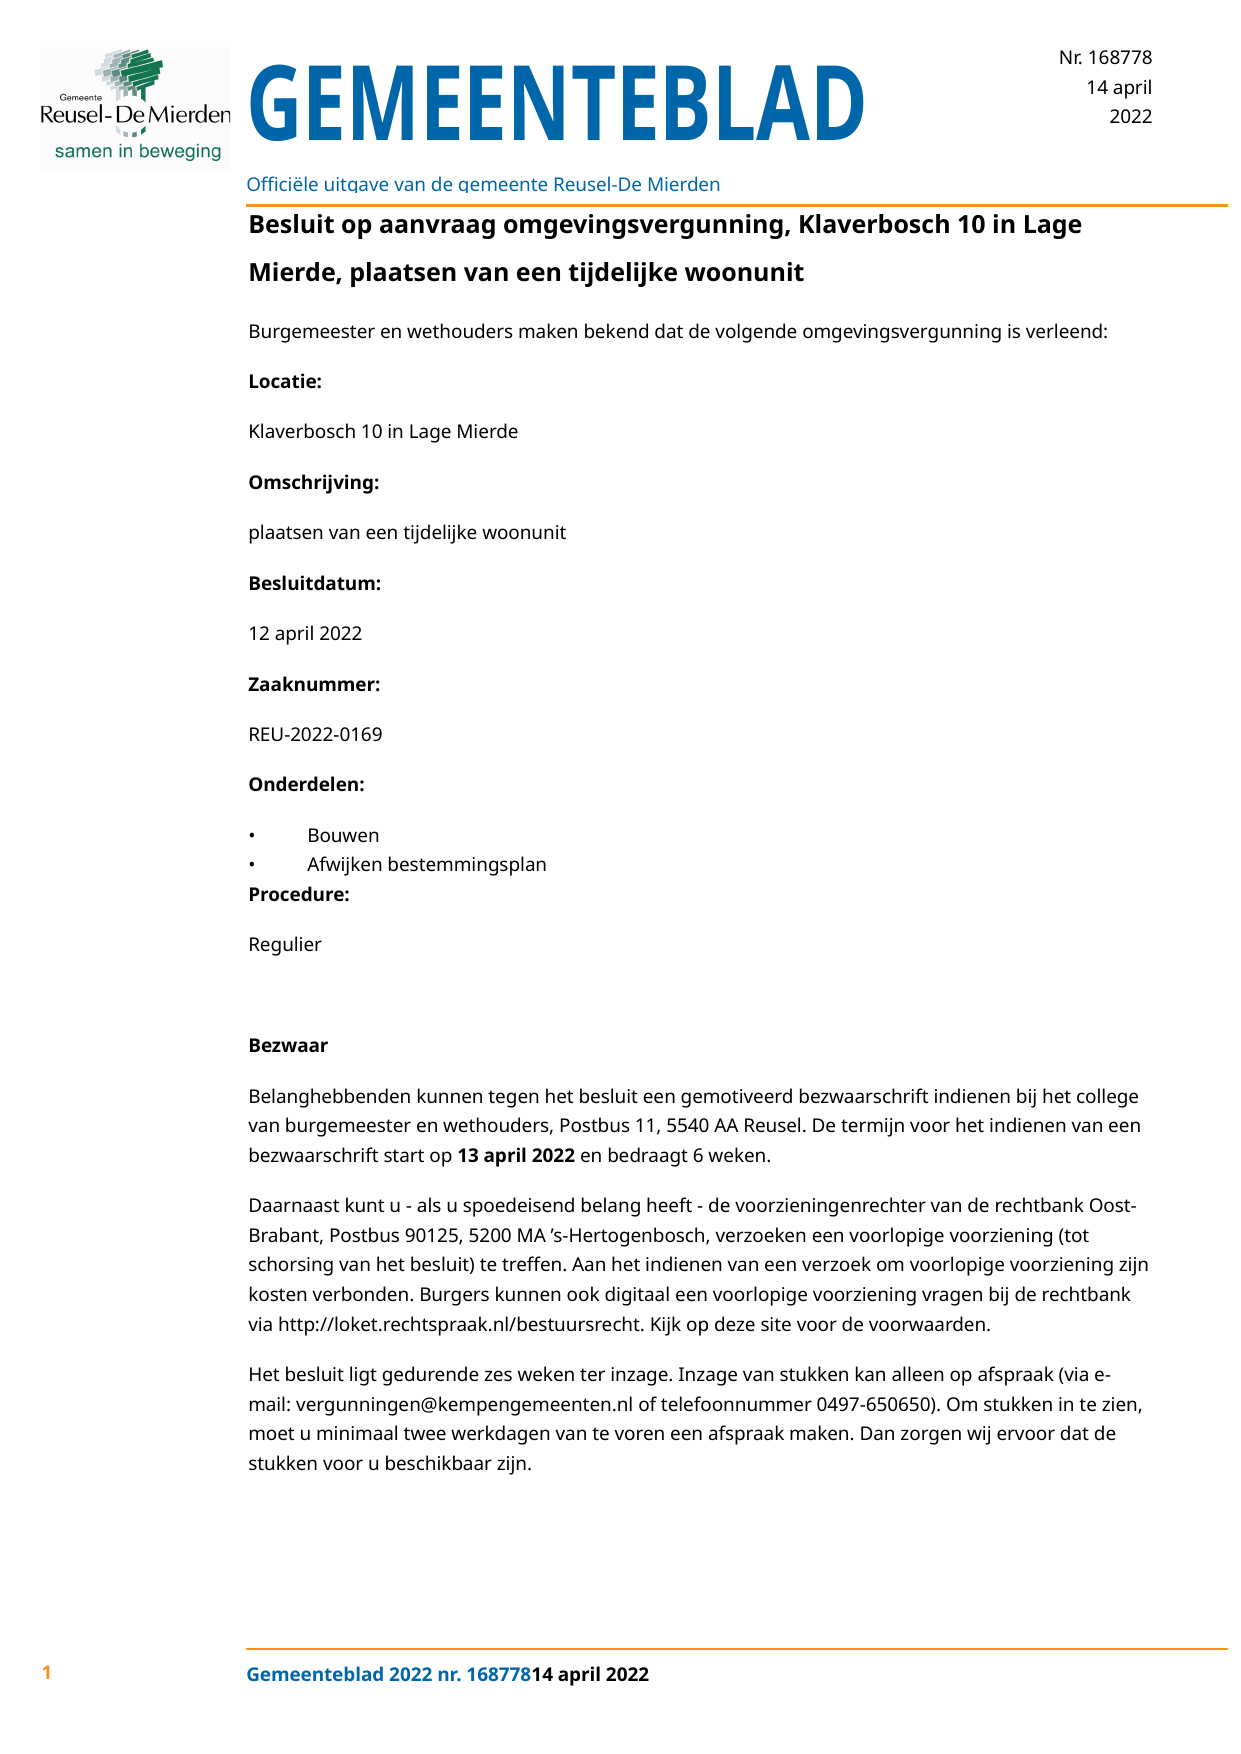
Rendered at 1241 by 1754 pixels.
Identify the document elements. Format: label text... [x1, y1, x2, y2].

text 12 april 2022 [248, 620, 1152, 646]
text plaatsen van een tijdelijke woonunit [248, 519, 1152, 545]
list Afwijken bestemmingsplan [248, 852, 1152, 877]
text Regulier [248, 932, 1152, 957]
text Bezwaar [248, 1032, 1152, 1058]
text Omschrijving: [248, 469, 1152, 495]
text Daarnaast kunt u - als u spoedeisend belang heeft - de voorzieningenrechter van de rechtbank Oost-Brabant, Postbus 90125, 5200 MA ’s-Hertogenbosch, verzoeken een voorlopige voorziening (tot schorsing van het besluit) te treffen. Aan het indienen van een verzoek om voorlopige voorziening zijn kosten verbonden. Burgers kunnen ook digitaal een voorlopige voorziening vragen bij de rechtbank via http://loket.rechtspraak.nl/bestuursrecht. Kijk op deze site voor de voorwaarden. [248, 1192, 1152, 1337]
text Onderdelen: [248, 772, 1152, 797]
text Procedure: [248, 881, 1152, 907]
text Belanghebbenden kunnen tegen het besluit een gemotiveerd bezwaarschrift indienen bij het college van burgemeester en wethouders, Postbus 11, 5540 AA Reusel. De termijn voor het indienen van een bezwaarschrift start op 13 april 2022 en bedraagt 6 weken. [248, 1083, 1152, 1168]
text Burgemeester en wethouders maken bekend dat de volgende omgevingsvergunning is verleend: [248, 318, 1152, 344]
text Locatie: [248, 368, 1152, 394]
text Het besluit ligt gedurende zes weken ter inzage. Inzage van stukken kan alleen op afspraak (via e-mail: vergunningen@kempengemeenten.nl of telefoonnummer 0497-650650). Om stukken in te zien, moet u minimaal twee werkdagen van te voren een afspraak maken. Dan zorgen wij ervoor dat de stukken voor u beschikbaar zijn. [248, 1361, 1152, 1476]
text Zaaknummer: [248, 671, 1152, 697]
text Besluitdatum: [248, 570, 1152, 596]
picture [41, 47, 231, 172]
text Besluit op aanvraag omgevingsvergunning, Klaverbosch 10 in Lage Mierde, plaatsen van een tijdelijke woonunit [248, 207, 1152, 288]
text Klaverbosch 10 in Lage Mierde [248, 419, 1152, 444]
text REU-2022-0169 [248, 721, 1152, 747]
list Bouwen [248, 822, 1152, 848]
